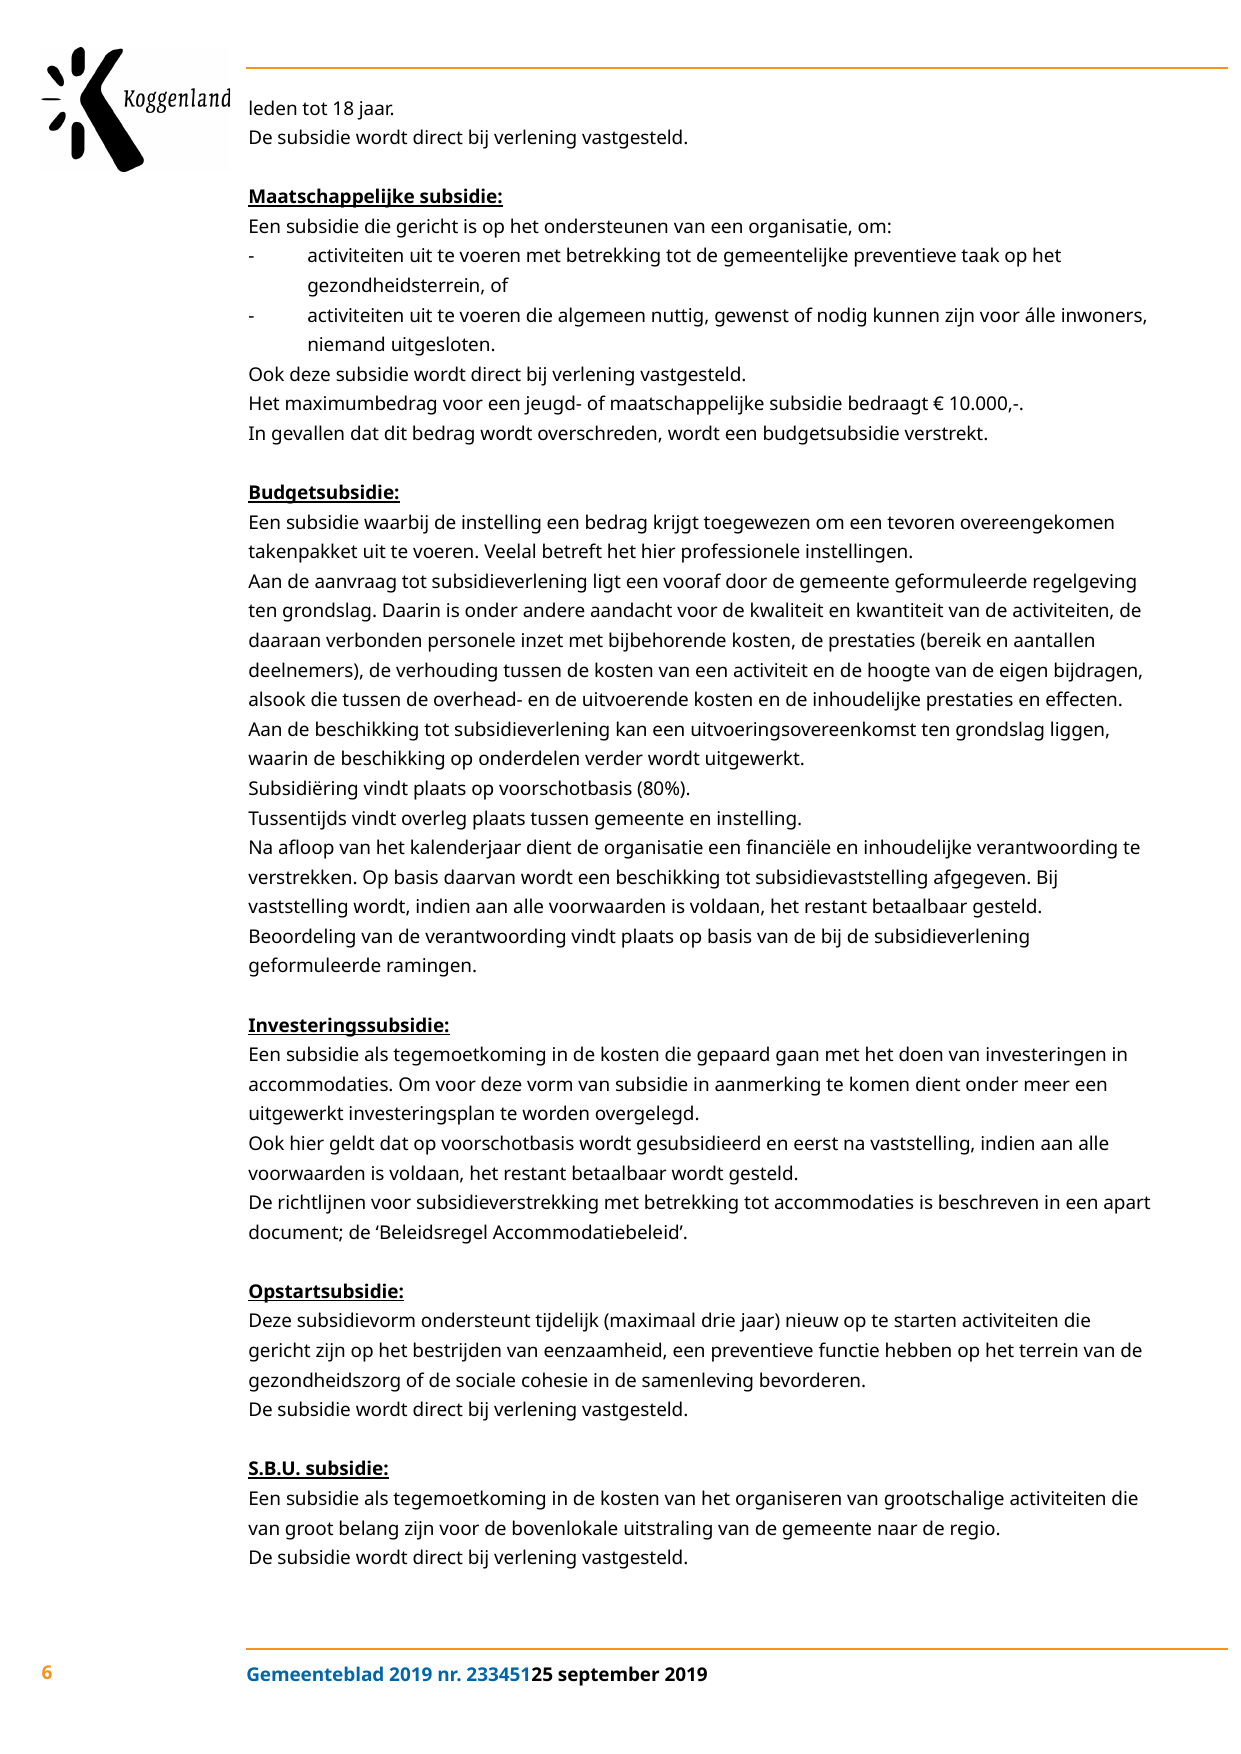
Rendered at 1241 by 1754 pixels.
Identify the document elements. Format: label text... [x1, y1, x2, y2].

text Tussentijds vindt overleg plaats tussen gemeente en instelling. [248, 805, 1152, 831]
text Budgetsubsidie: [248, 479, 1152, 505]
text Investeringssubsidie: [248, 1012, 1152, 1038]
text Een subsidie die gericht is op het ondersteunen van een organisatie, om: [248, 213, 1152, 239]
text Deze subsidievorm ondersteunt tijdelijk (maximaal drie jaar) nieuw op te starten activiteiten die gericht zijn op het bestrijden van eenzaamheid, een preventieve functie hebben op het terrein van de gezondheidszorg of de sociale cohesie in de samenleving bevorderen. [248, 1308, 1152, 1393]
text Aan de aanvraag tot subsidieverlening ligt een vooraf door de gemeente geformuleerde regelgeving ten grondslag. Daarin is onder andere aandacht voor de kwaliteit en kwantiteit van de activiteiten, de daaraan verbonden personele inzet met bijbehorende kosten, de prestaties (bereik en aantallen deelnemers), de verhouding tussen de kosten van een activiteit en de hoogte van de eigen bijdragen, alsook die tussen de overhead- en de uitvoerende kosten en de inhoudelijke prestaties en effecten. [248, 568, 1152, 712]
text leden tot 18 jaar. [248, 95, 1152, 121]
text De richtlijnen voor subsidieverstrekking met betrekking tot accommodaties is beschreven in een apart document; de ‘Beleidsregel Accommodatiebeleid’. [248, 1189, 1152, 1245]
text Opstartsubsidie: [248, 1278, 1152, 1304]
list activiteiten uit te voeren die algemeen nuttig, gewenst of nodig kunnen zijn voor álle inwoners, niemand uitgesloten. [248, 302, 1152, 357]
text Na afloop van het kalenderjaar dient de organisatie een financiële en inhoudelijke verantwoording te verstrekken. Op basis daarvan wordt een beschikking tot subsidievaststelling afgegeven. Bij vaststelling wordt, indien aan alle voorwaarden is voldaan, het restant betaalbaar gesteld. Beoordeling van de verantwoording vindt plaats op basis van de bij de subsidieverlening geformuleerde ramingen. [248, 834, 1152, 978]
picture [41, 47, 231, 172]
text Ook hier geldt dat op voorschotbasis wordt gesubsidieerd en eerst na vaststelling, indien aan alle voorwaarden is voldaan, het restant betaalbaar wordt gesteld. [248, 1130, 1152, 1186]
text De subsidie wordt direct bij verlening vastgesteld. [248, 1544, 1152, 1570]
text Ook deze subsidie wordt direct bij verlening vastgesteld. [248, 361, 1152, 387]
text Het maximumbedrag voor een jeugd- of maatschappelijke subsidie bedraagt € 10.000,-. [248, 391, 1152, 416]
list activiteiten uit te voeren met betrekking tot de gemeentelijke preventieve taak op het gezondheidsterrein, of [248, 243, 1152, 298]
text Subsidiëring vindt plaats op voorschotbasis (80%). [248, 775, 1152, 801]
text Een subsidie als tegemoetkoming in de kosten die gepaard gaan met het doen van investeringen in accommodaties. Om voor deze vorm van subsidie in aanmerking te komen dient onder meer een uitgewerkt investeringsplan te worden overgelegd. [248, 1041, 1152, 1126]
text S.B.U. subsidie: [248, 1456, 1152, 1481]
text In gevallen dat dit bedrag wordt overschreden, wordt een budgetsubsidie verstrekt. [248, 420, 1152, 446]
text Aan de beschikking tot subsidieverlening kan een uitvoeringsovereenkomst ten grondslag liggen, waarin de beschikking op onderdelen verder wordt uitgewerkt. [248, 716, 1152, 771]
text De subsidie wordt direct bij verlening vastgesteld. [248, 124, 1152, 150]
text De subsidie wordt direct bij verlening vastgesteld. [248, 1396, 1152, 1422]
text Een subsidie als tegemoetkoming in de kosten van het organiseren van grootschalige activiteiten die van groot belang zijn voor de bovenlokale uitstraling van de gemeente naar de regio. [248, 1485, 1152, 1541]
text Maatschappelijke subsidie: [248, 183, 1152, 209]
text Een subsidie waarbij de instelling een bedrag krijgt toegewezen om een tevoren overeengekomen takenpakket uit te voeren. Veelal betreft het hier professionele instellingen. [248, 509, 1152, 564]
